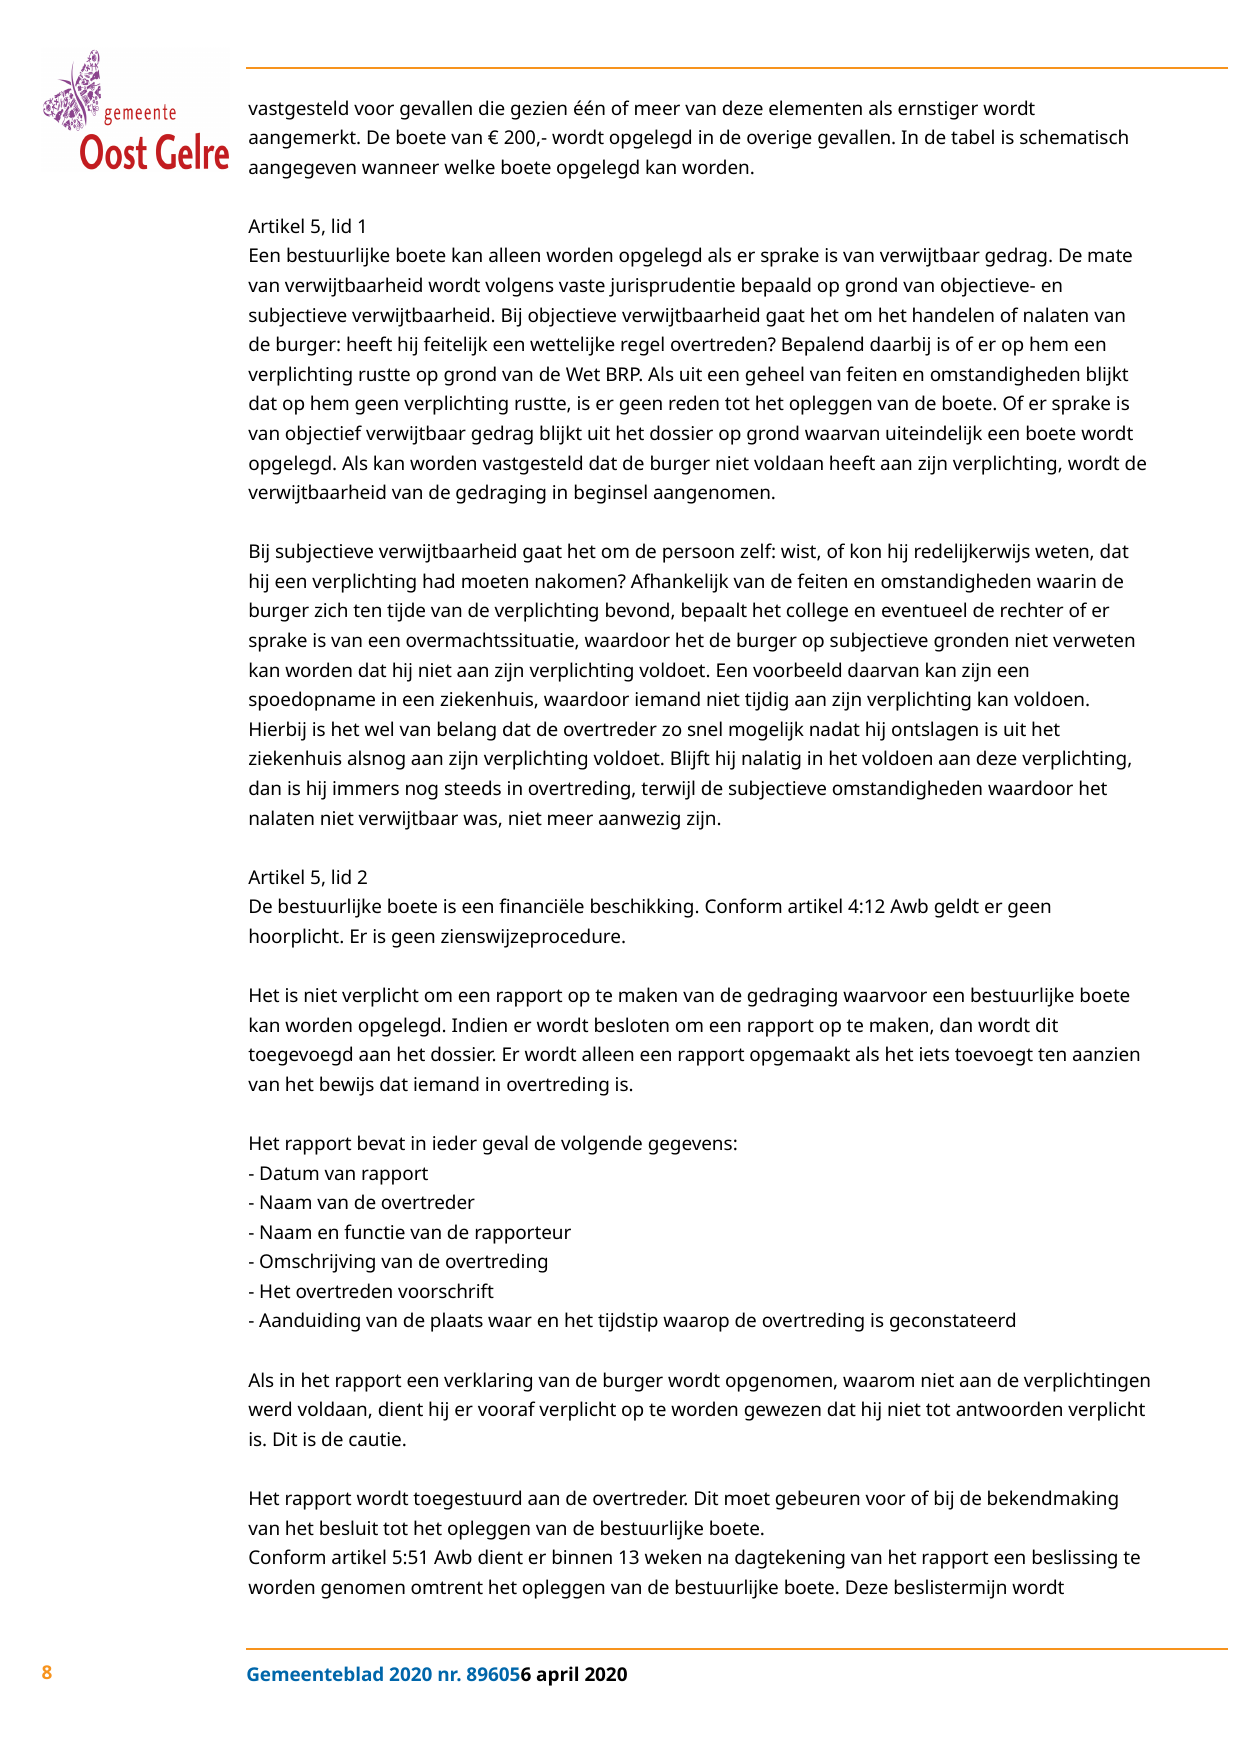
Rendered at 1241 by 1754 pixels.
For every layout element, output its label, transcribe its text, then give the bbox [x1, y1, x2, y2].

text De bestuurlijke boete is een financiële beschikking. Conform artikel 4:12 Awb geldt er geen hoorplicht. Er is geen zienswijzeprocedure. [248, 893, 1152, 949]
text - Naam van de overtreder [248, 1189, 1152, 1215]
text Artikel 5, lid 2 [248, 864, 1152, 890]
text - Naam en functie van de rapporteur [248, 1219, 1152, 1245]
text Als in het rapport een verklaring van de burger wordt opgenomen, waarom niet aan de verplichtingen werd voldaan, dient hij er vooraf verplicht op te worden gewezen dat hij niet tot antwoorden verplicht is. Dit is de cautie. [248, 1367, 1152, 1452]
text Het rapport bevat in ieder geval de volgende gegevens: [248, 1130, 1152, 1156]
text Een bestuurlijke boete kan alleen worden opgelegd als er sprake is van verwijtbaar gedrag. De mate van verwijtbaarheid wordt volgens vaste jurisprudentie bepaald op grond van objectieve- en subjectieve verwijtbaarheid. Bij objectieve verwijtbaarheid gaat het om het handelen of nalaten van de burger: heeft hij feitelijk een wettelijke regel overtreden? Bepalend daarbij is of er op hem een verplichting rustte op grond van de Wet BRP. Als uit een geheel van feiten en omstandigheden blijkt dat op hem geen verplichting rustte, is er geen reden tot het opleggen van de boete. Of er sprake is van objectief verwijtbaar gedrag blijkt uit het dossier op grond waarvan uiteindelijk een boete wordt opgelegd. Als kan worden vastgesteld dat de burger niet voldaan heeft aan zijn verplichting, wordt de verwijtbaarheid van de gedraging in beginsel aangenomen. [248, 243, 1152, 505]
text Het rapport wordt toegestuurd aan de overtreder. Dit moet gebeuren voor of bij de bekendmaking van het besluit tot het opleggen van de bestuurlijke boete. [248, 1485, 1152, 1541]
text Bij subjectieve verwijtbaarheid gaat het om de persoon zelf: wist, of kon hij redelijkerwijs weten, dat hij een verplichting had moeten nakomen? Afhankelijk van de feiten en omstandigheden waarin de burger zich ten tijde van de verplichting bevond, bepaalt het college en eventueel de rechter of er sprake is van een overmachtssituatie, waardoor het de burger op subjectieve gronden niet verweten kan worden dat hij niet aan zijn verplichting voldoet. Een voorbeeld daarvan kan zijn een spoedopname in een ziekenhuis, waardoor iemand niet tijdig aan zijn verplichting kan voldoen. Hierbij is het wel van belang dat de overtreder zo snel mogelijk nadat hij ontslagen is uit het ziekenhuis alsnog aan zijn verplichting voldoet. Blijft hij nalatig in het voldoen aan deze verplichting, dan is hij immers nog steeds in overtreding, terwijl de subjectieve omstandigheden waardoor het nalaten niet verwijtbaar was, niet meer aanwezig zijn. [248, 538, 1152, 831]
text Artikel 5, lid 1 [248, 213, 1152, 239]
picture [41, 47, 231, 172]
text Het is niet verplicht om een rapport op te maken van de gedraging waarvoor een bestuurlijke boete kan worden opgelegd. Indien er wordt besloten om een rapport op te maken, dan wordt dit toegevoegd aan het dossier. Er wordt alleen een rapport opgemaakt als het iets toevoegt ten aanzien van het bewijs dat iemand in overtreding is. [248, 982, 1152, 1097]
text - Aanduiding van de plaats waar en het tijdstip waarop de overtreding is geconstateerd [248, 1308, 1152, 1333]
text - Omschrijving van de overtreding [248, 1248, 1152, 1274]
text vastgesteld voor gevallen die gezien één of meer van deze elementen als ernstiger wordt aangemerkt. De boete van € 200,- wordt opgelegd in de overige gevallen. In de tabel is schematisch aangegeven wanneer welke boete opgelegd kan worden. [248, 95, 1152, 180]
text Conform artikel 5:51 Awb dient er binnen 13 weken na dagtekening van het rapport een beslissing te worden genomen omtrent het opleggen van de bestuurlijke boete. Deze beslistermijn wordt [248, 1544, 1152, 1600]
text - Het overtreden voorschrift [248, 1278, 1152, 1304]
text - Datum van rapport [248, 1160, 1152, 1186]
